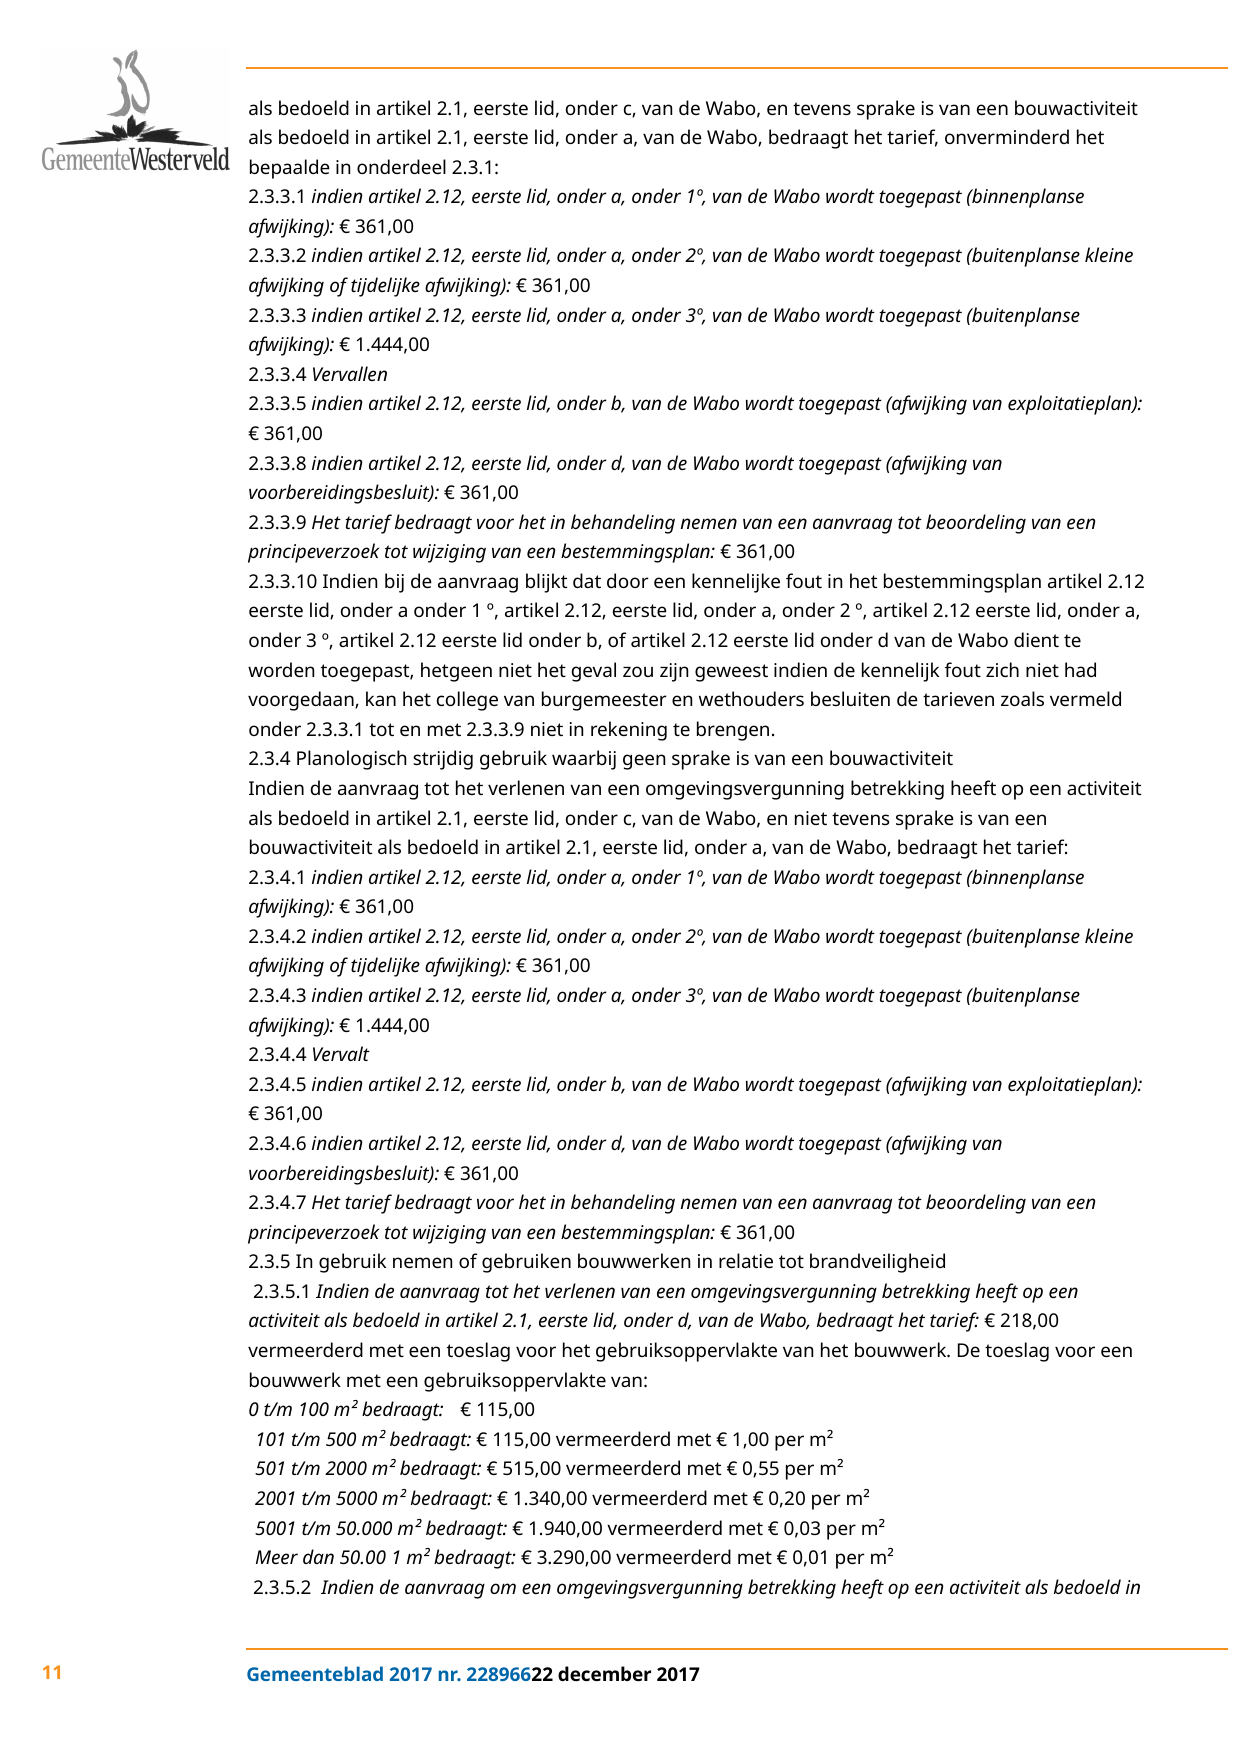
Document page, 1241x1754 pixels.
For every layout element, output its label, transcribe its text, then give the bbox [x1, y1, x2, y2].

text als bedoeld in artikel 2.1, eerste lid, onder c, van de Wabo, en tevens sprake is van een bouwactiviteit als bedoeld in artikel 2.1, eerste lid, onder a, van de Wabo, bedraagt het tarief, onverminderd het bepaalde in onderdeel 2.3.1: [248, 95, 1152, 180]
text 5001 t/m 50.000 m² bedraagt: € 1.940,00 vermeerderd met € 0,03 per m² [248, 1515, 1152, 1541]
text vermeerderd met een toeslag voor het gebruiksoppervlakte van het bouwwerk. De toeslag voor een bouwwerk met een gebruiksoppervlakte van: [248, 1337, 1152, 1393]
text Indien de aanvraag tot het verlenen van een omgevingsvergunning betrekking heeft op een activiteit als bedoeld in artikel 2.1, eerste lid, onder c, van de Wabo, en niet tevens sprake is van een bouwactiviteit als bedoeld in artikel 2.1, eerste lid, onder a, van de Wabo, bedraagt het tarief: [248, 775, 1152, 860]
text 2.3.5.1 Indien de aanvraag tot het verlenen van een omgevingsvergunning betrekking heeft op een activiteit als bedoeld in artikel 2.1, eerste lid, onder d, van de Wabo, bedraagt het tarief: € 218,00 [248, 1278, 1152, 1333]
text 2.3.3.1 indien artikel 2.12, eerste lid, onder a, onder 1º, van de Wabo wordt toegepast (binnenplanse afwijking): € 361,00 [248, 183, 1152, 239]
text Meer dan 50.00 1 m² bedraagt: € 3.290,00 vermeerderd met € 0,01 per m² [248, 1544, 1152, 1570]
picture [41, 47, 231, 172]
text 2.3.4.5 indien artikel 2.12, eerste lid, onder b, van de Wabo wordt toegepast (afwijking van exploitatieplan): € 361,00 [248, 1071, 1152, 1126]
text 0 t/m 100 m² bedraagt: € 115,00 [248, 1396, 1152, 1422]
text 2.3.3.5 indien artikel 2.12, eerste lid, onder b, van de Wabo wordt toegepast (afwijking van exploitatieplan): € 361,00 [248, 391, 1152, 446]
text 2001 t/m 5000 m² bedraagt: € 1.340,00 vermeerderd met € 0,20 per m² [248, 1485, 1152, 1511]
text 2.3.4.4 Vervalt [248, 1041, 1152, 1067]
text 2.3.3.9 Het tarief bedraagt voor het in behandeling nemen van een aanvraag tot beoordeling van een principeverzoek tot wijziging van een bestemmingsplan: € 361,00 [248, 509, 1152, 564]
text 2.3.4.6 indien artikel 2.12, eerste lid, onder d, van de Wabo wordt toegepast (afwijking van voorbereidingsbesluit): € 361,00 [248, 1130, 1152, 1186]
text 2.3.3.10 Indien bij de aanvraag blijkt dat door een kennelijke fout in het bestemmingsplan artikel 2.12 eerste lid, onder a onder 1 º, artikel 2.12, eerste lid, onder a, onder 2 º, artikel 2.12 eerste lid, onder a, onder 3 º, artikel 2.12 eerste lid onder b, of artikel 2.12 eerste lid onder d van de Wabo dient te worden toegepast, hetgeen niet het geval zou zijn geweest indien de kennelijk fout zich niet had voorgedaan, kan het college van burgemeester en wethouders besluiten de tarieven zoals vermeld onder 2.3.3.1 tot en met 2.3.3.9 niet in rekening te brengen. [248, 568, 1152, 742]
text 2.3.5.2 Indien de aanvraag om een omgevingsvergunning betrekking heeft op een activiteit als bedoeld in [248, 1574, 1152, 1600]
text 2.3.4.1 indien artikel 2.12, eerste lid, onder a, onder 1º, van de Wabo wordt toegepast (binnenplanse afwijking): € 361,00 [248, 864, 1152, 919]
text 2.3.3.4 Vervallen [248, 361, 1152, 387]
text 2.3.3.8 indien artikel 2.12, eerste lid, onder d, van de Wabo wordt toegepast (afwijking van voorbereidingsbesluit): € 361,00 [248, 450, 1152, 505]
text 2.3.4.2 indien artikel 2.12, eerste lid, onder a, onder 2º, van de Wabo wordt toegepast (buitenplanse kleine afwijking of tijdelijke afwijking): € 361,00 [248, 923, 1152, 978]
text 2.3.4 Planologisch strijdig gebruik waarbij geen sprake is van een bouwactiviteit [248, 746, 1152, 771]
text 2.3.3.2 indien artikel 2.12, eerste lid, onder a, onder 2º, van de Wabo wordt toegepast (buitenplanse kleine afwijking of tijdelijke afwijking): € 361,00 [248, 243, 1152, 298]
text 501 t/m 2000 m² bedraagt: € 515,00 vermeerderd met € 0,55 per m² [248, 1456, 1152, 1481]
text 2.3.4.7 Het tarief bedraagt voor het in behandeling nemen van een aanvraag tot beoordeling van een principeverzoek tot wijziging van een bestemmingsplan: € 361,00 [248, 1189, 1152, 1245]
text 101 t/m 500 m² bedraagt: € 115,00 vermeerderd met € 1,00 per m² [248, 1426, 1152, 1452]
text 2.3.3.3 indien artikel 2.12, eerste lid, onder a, onder 3º, van de Wabo wordt toegepast (buitenplanse afwijking): € 1.444,00 [248, 302, 1152, 357]
text 2.3.4.3 indien artikel 2.12, eerste lid, onder a, onder 3º, van de Wabo wordt toegepast (buitenplanse afwijking): € 1.444,00 [248, 982, 1152, 1038]
text 2.3.5 In gebruik nemen of gebruiken bouwwerken in relatie tot brandveiligheid [248, 1248, 1152, 1274]
